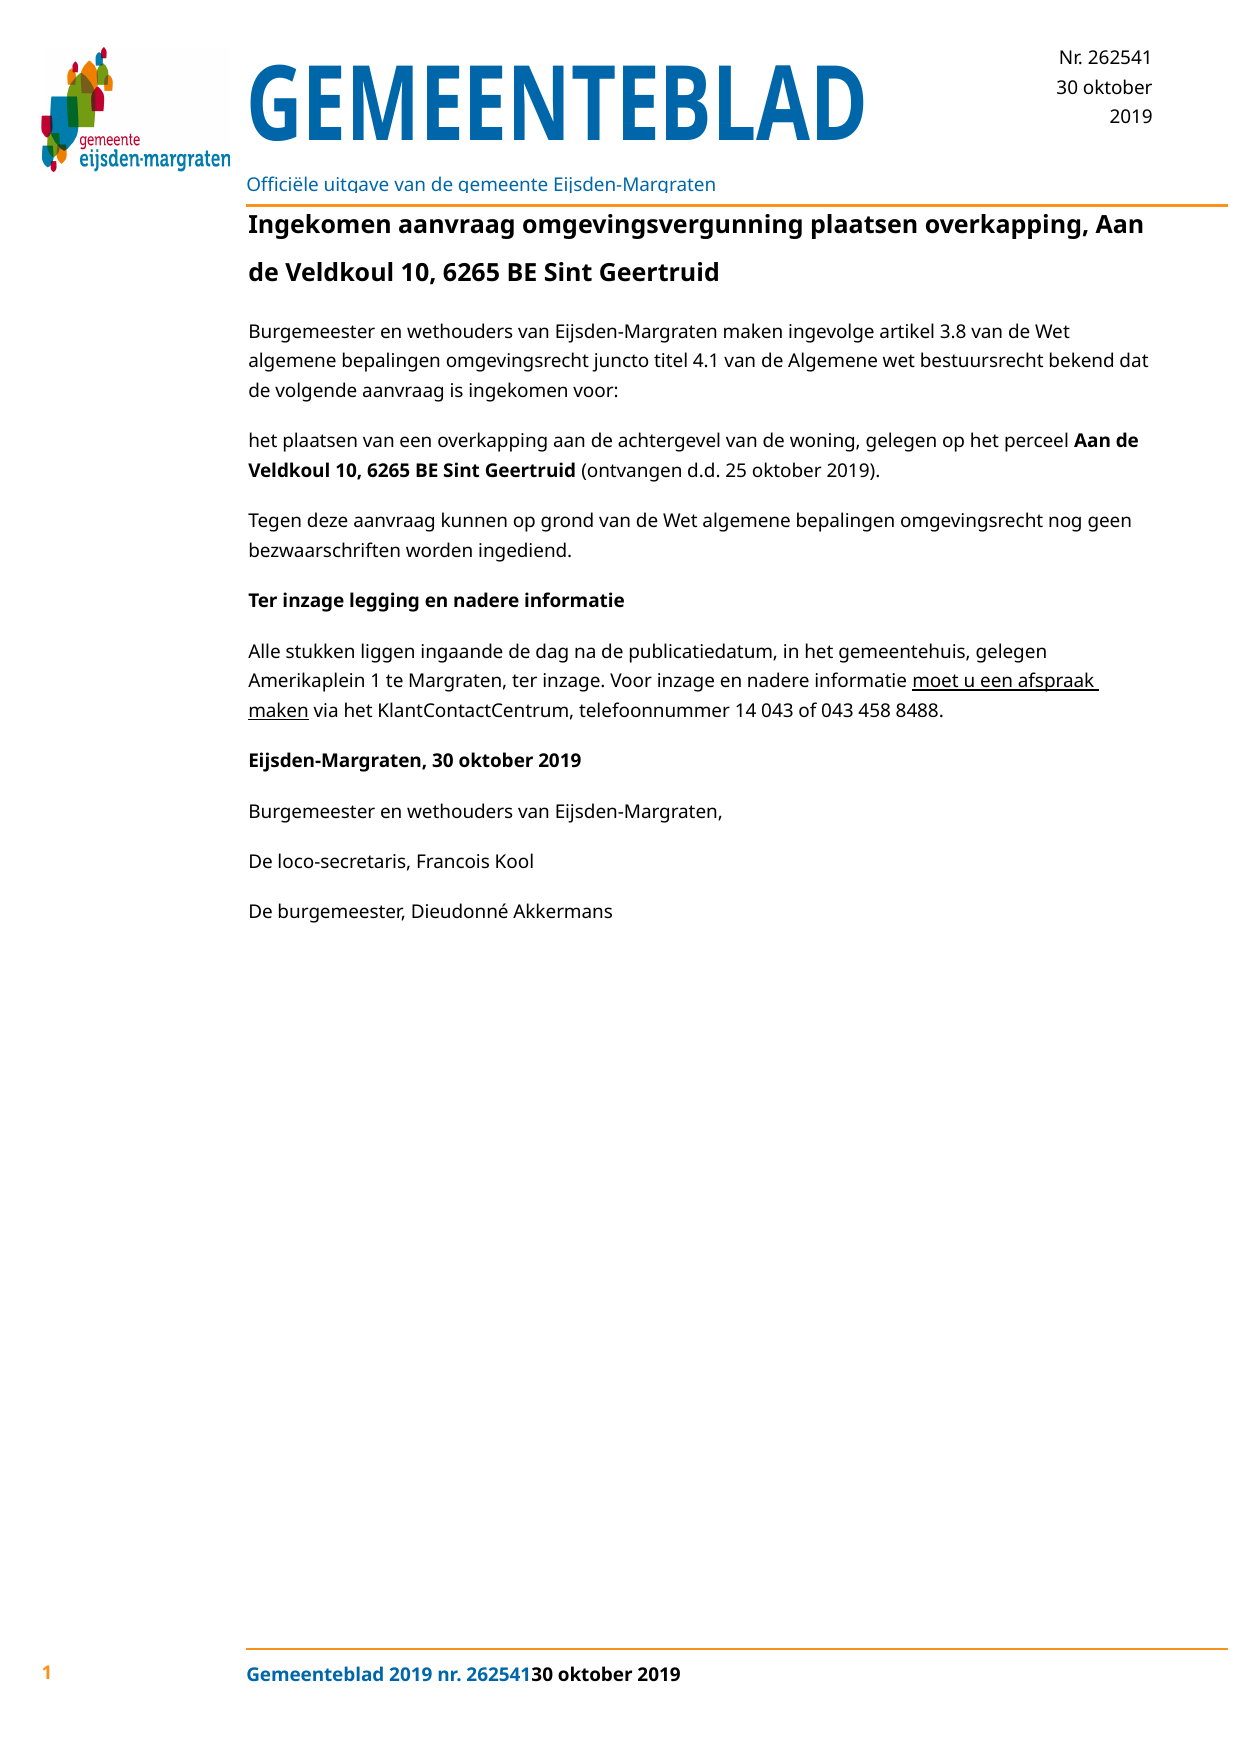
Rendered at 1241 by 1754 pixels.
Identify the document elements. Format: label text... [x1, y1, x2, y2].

text Alle stukken liggen ingaande de dag na de publicatiedatum, in het gemeentehuis, gelegen Amerikaplein 1 te Margraten, ter inzage. Voor inzage en nadere informatie moet u een afspraak maken via het KlantContactCentrum, telefoonnummer 14 043 of 043 458 8488. [248, 638, 1152, 723]
text Burgemeester en wethouders van Eijsden-Margraten maken ingevolge artikel 3.8 van de Wet algemene bepalingen omgevingsrecht juncto titel 4.1 van de Algemene wet bestuursrecht bekend dat de volgende aanvraag is ingekomen voor: [248, 318, 1152, 403]
text Eijsden-Margraten, 30 oktober 2019 [248, 747, 1152, 773]
picture [41, 47, 231, 172]
text De burgemeester, Dieudonné Akkermans [248, 899, 1152, 924]
text De loco-secretaris, Francois Kool [248, 848, 1152, 874]
text Tegen deze aanvraag kunnen op grond van de Wet algemene bepalingen omgevingsrecht nog geen bezwaarschriften worden ingediend. [248, 507, 1152, 563]
text Ter inzage legging en nadere informatie [248, 587, 1152, 613]
text Burgemeester en wethouders van Eijsden-Margraten, [248, 798, 1152, 824]
text Ingekomen aanvraag omgevingsvergunning plaatsen overkapping, Aan de Veldkoul 10, 6265 BE Sint Geertruid [248, 207, 1152, 288]
text het plaatsen van een overkapping aan de achtergevel van de woning, gelegen op het perceel Aan de Veldkoul 10, 6265 BE Sint Geertruid (ontvangen d.d. 25 oktober 2019). [248, 427, 1152, 483]
